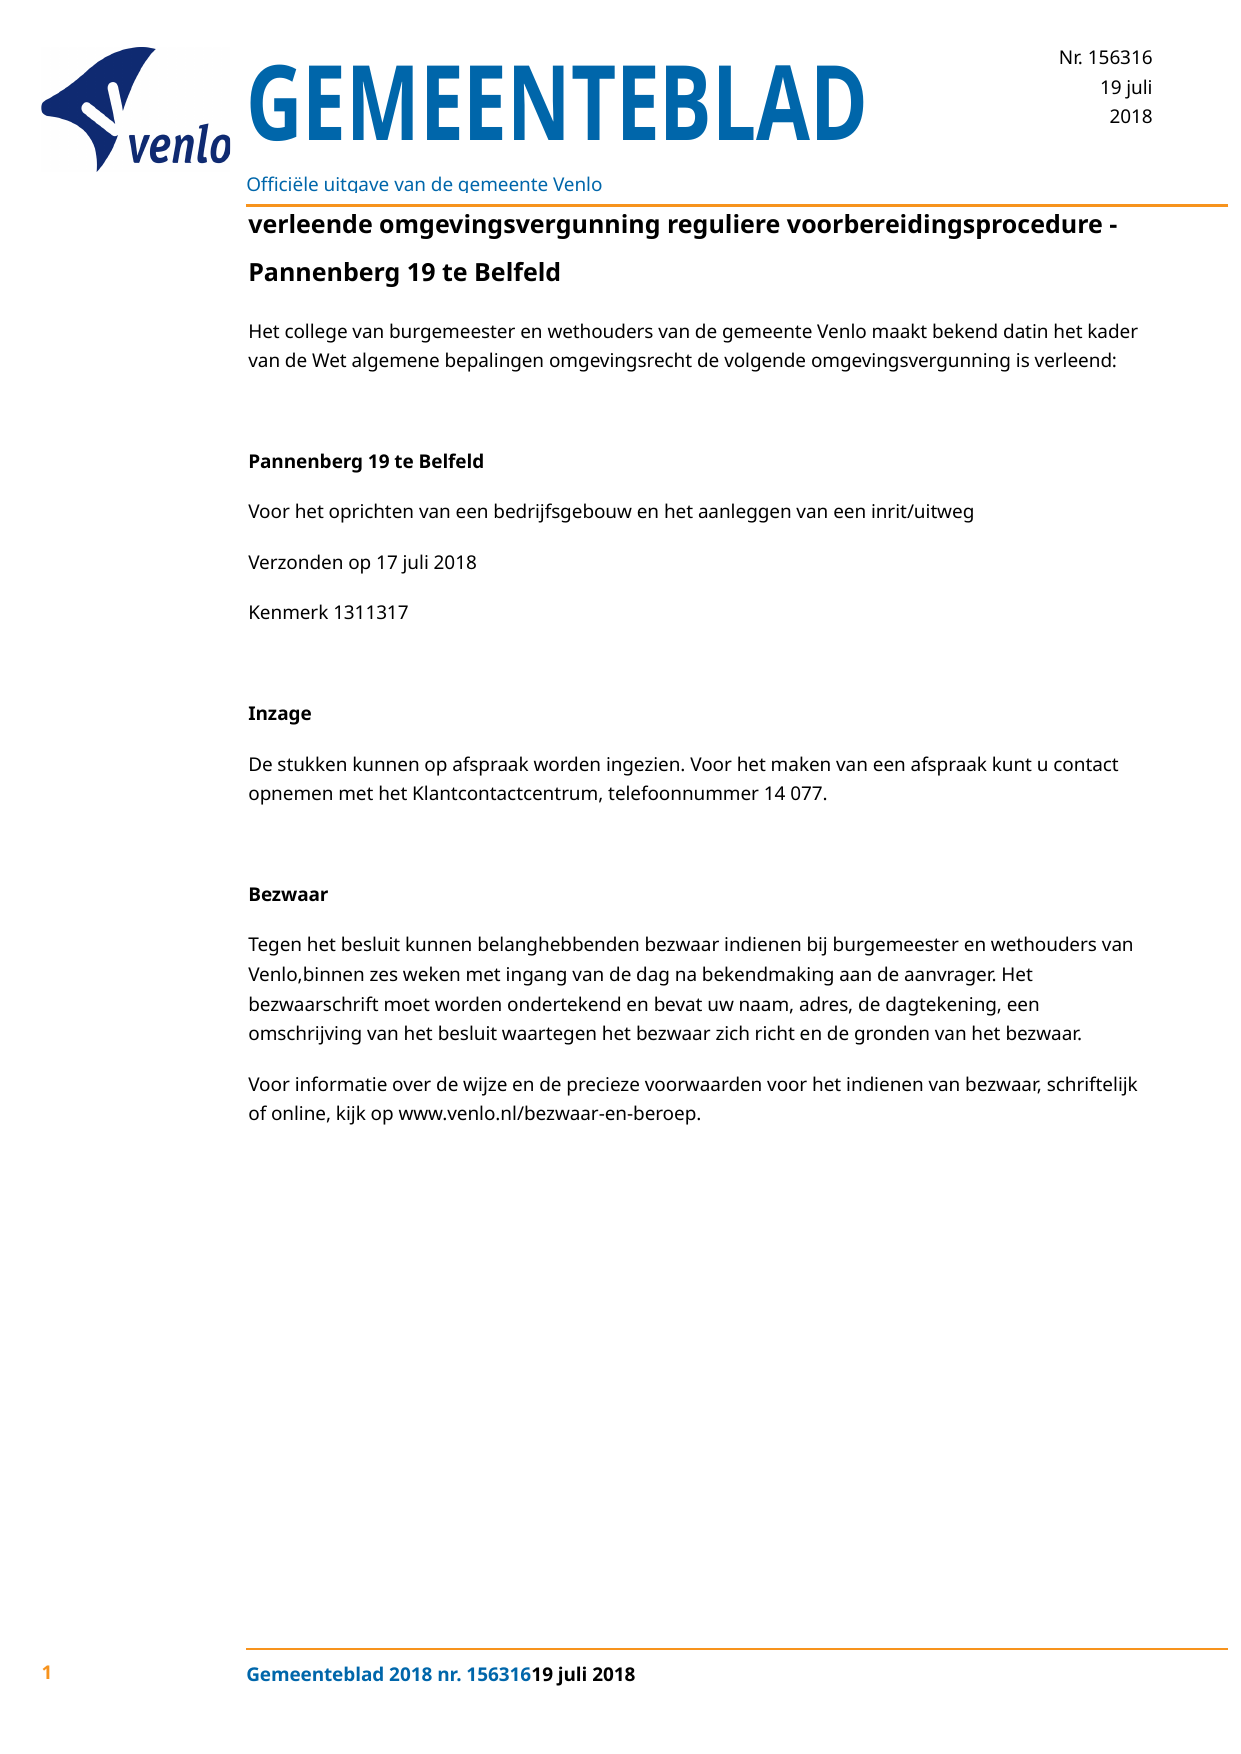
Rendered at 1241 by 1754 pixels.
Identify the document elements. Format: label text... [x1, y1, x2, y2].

picture [41, 47, 231, 172]
text Bezwaar [248, 881, 1152, 907]
text verleende omgevingsvergunning reguliere voorbereidingsprocedure - Pannenberg 19 te Belfeld [248, 207, 1152, 288]
text Kenmerk 1311317 [248, 599, 1152, 625]
text Verzonden op 17 juli 2018 [248, 549, 1152, 575]
text Tegen het besluit kunnen belanghebbenden bezwaar indienen bij burgemeester en wethouders van Venlo,binnen zes weken met ingang van de dag na bekendmaking aan de aanvrager. Het bezwaarschrift moet worden ondertekend en bevat uw naam, adres, de dagtekening, een omschrijving van het besluit waartegen het bezwaar zich richt en de gronden van het bezwaar. [248, 932, 1152, 1046]
text Voor informatie over de wijze en de precieze voorwaarden voor het indienen van bezwaar, schriftelijk of online, kijk op www.venlo.nl/bezwaar-en-beroep. [248, 1071, 1152, 1126]
text Pannenberg 19 te Belfeld [248, 448, 1152, 474]
text Het college van burgemeester en wethouders van de gemeente Venlo maakt bekend datin het kader van de Wet algemene bepalingen omgevingsrecht de volgende omgevingsvergunning is verleend: [248, 318, 1152, 373]
text Inzage [248, 700, 1152, 726]
text Voor het oprichten van een bedrijfsgebouw en het aanleggen van een inrit/uitweg [248, 499, 1152, 524]
text De stukken kunnen op afspraak worden ingezien. Voor het maken van een afspraak kunt u contact opnemen met het Klantcontactcentrum, telefoonnummer 14 077. [248, 751, 1152, 806]
